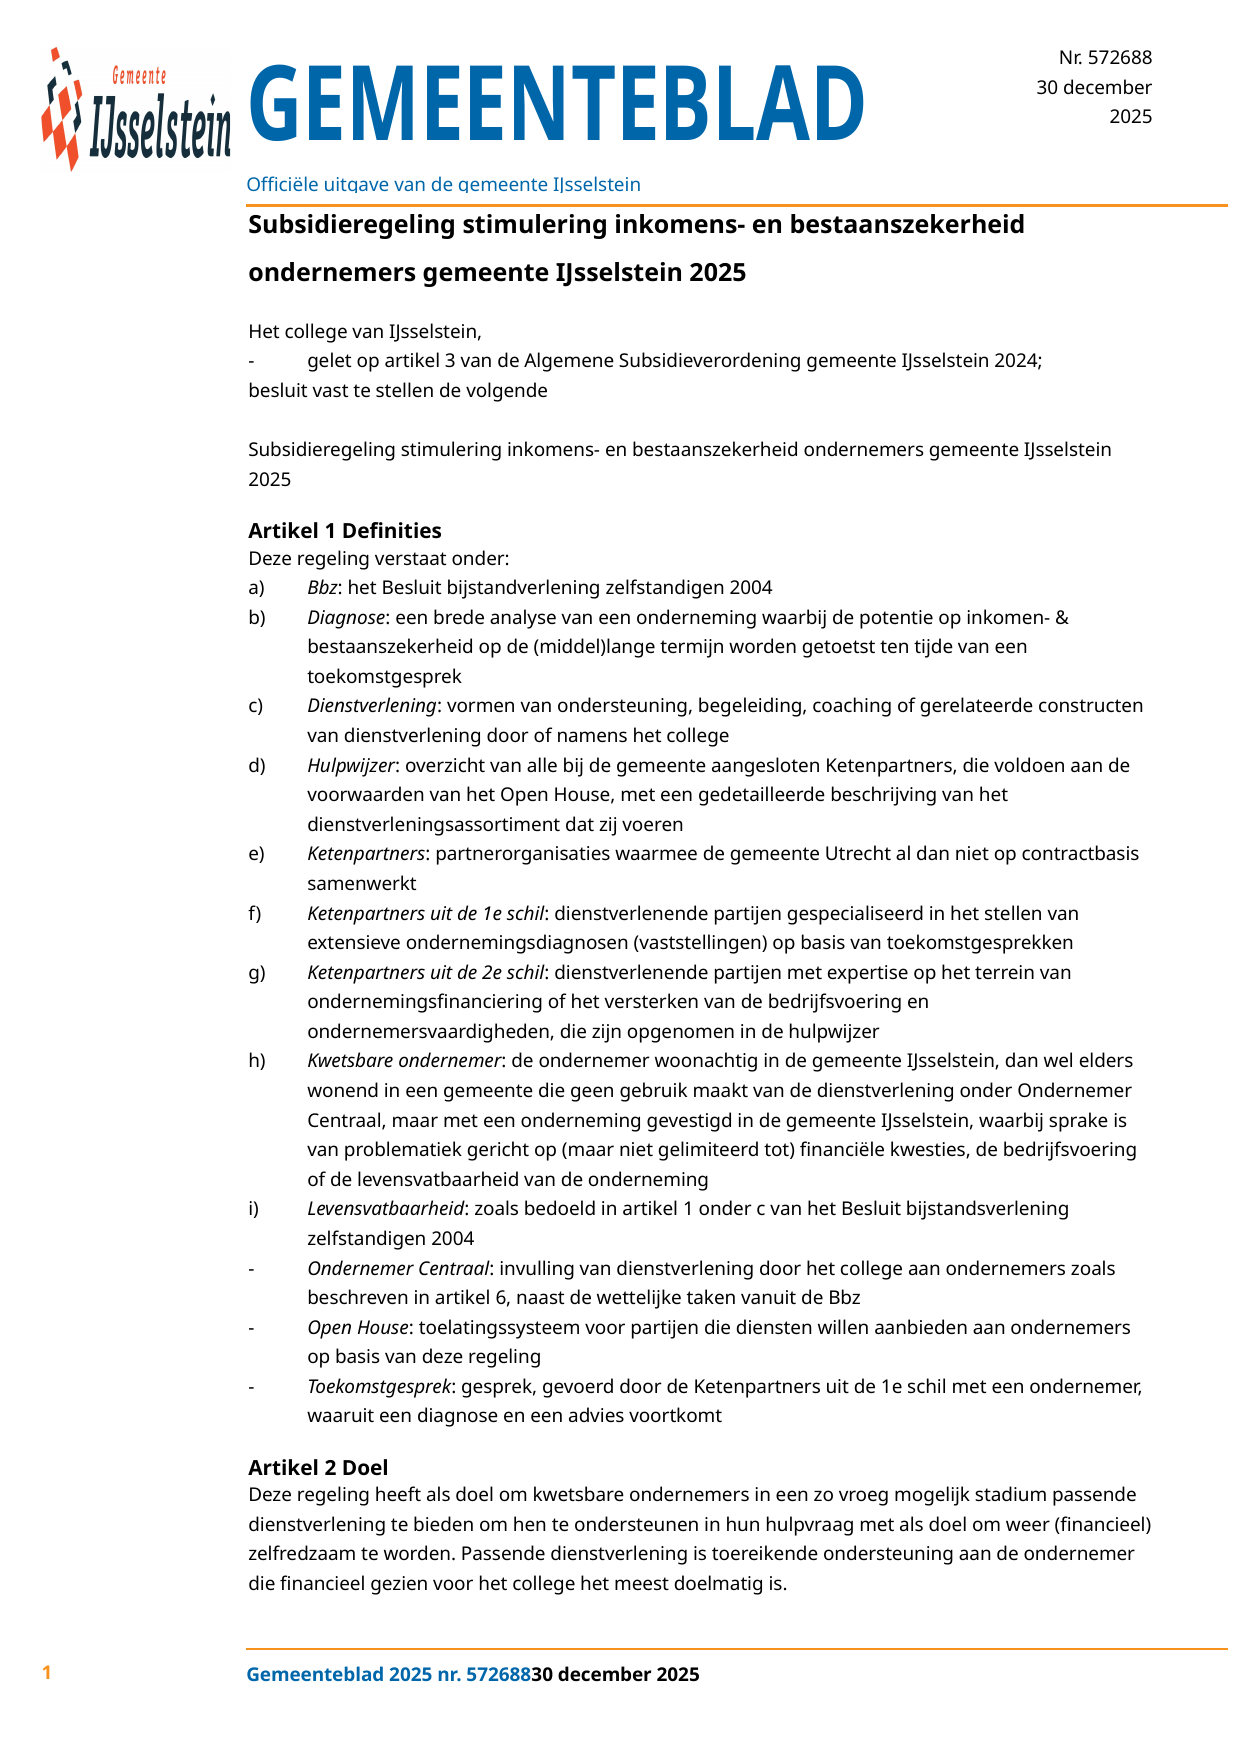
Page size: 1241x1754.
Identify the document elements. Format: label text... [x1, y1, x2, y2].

text Artikel 2 Doel [248, 1453, 1152, 1481]
list Hulpwijzer: overzicht van alle bij de gemeente aangesloten Ketenpartners, die voldoen aan de voorwaarden van het Open House, met een gedetailleerde beschrijving van het dienstverleningsassortiment dat zij voeren [248, 752, 1152, 837]
text Subsidieregeling stimulering inkomens- en bestaanszekerheid ondernemers gemeente IJsselstein 2025 [248, 207, 1152, 288]
list Open House: toelatingssysteem voor partijen die diensten willen aanbieden aan ondernemers op basis van deze regeling [248, 1314, 1152, 1369]
list Ketenpartners: partnerorganisaties waarmee de gemeente Utrecht al dan niet op contractbasis samenwerkt [248, 841, 1152, 896]
list gelet op artikel 3 van de Algemene Subsidieverordening gemeente IJsselstein 2024; [248, 347, 1152, 373]
list Ondernemer Centraal: invulling van dienstverlening door het college aan ondernemers zoals beschreven in artikel 6, naast de wettelijke taken vanuit de Bbz [248, 1255, 1152, 1310]
text Subsidieregeling stimulering inkomens- en bestaanszekerheid ondernemers gemeente IJsselstein 2025 [248, 436, 1152, 492]
picture [41, 47, 231, 172]
list Kwetsbare ondernemer: de ondernemer woonachtig in de gemeente IJsselstein, dan wel elders wonend in een gemeente die geen gebruik maakt van de dienstverlening onder Ondernemer Centraal, maar met een onderneming gevestigd in de gemeente IJsselstein, waarbij sprake is van problematiek gericht op (maar niet gelimiteerd tot) financiële kwesties, de bedrijfsvoering of de levensvatbaarheid van de onderneming [248, 1048, 1152, 1192]
list Bbz: het Besluit bijstandverlening zelfstandigen 2004 [248, 574, 1152, 600]
text Deze regeling verstaat onder: [248, 545, 1152, 570]
text Artikel 1 Definities [248, 516, 1152, 545]
text besluit vast te stellen de volgende [248, 377, 1152, 403]
text Het college van IJsselstein, [248, 318, 1152, 344]
list Dienstverlening: vormen van ondersteuning, begeleiding, coaching of gerelateerde constructen van dienstverlening door of namens het college [248, 693, 1152, 748]
list Toekomstgesprek: gesprek, gevoerd door de Ketenpartners uit de 1e schil met een ondernemer, waaruit een diagnose en een advies voortkomt [248, 1373, 1152, 1428]
text Deze regeling heeft als doel om kwetsbare ondernemers in een zo vroeg mogelijk stadium passende dienstverlening te bieden om hen te ondersteunen in hun hulpvraag met als doel om weer (financieel) zelfredzaam te worden. Passende dienstverlening is toereikende ondersteuning aan de ondernemer die financieel gezien voor het college het meest doelmatig is. [248, 1481, 1152, 1596]
list Ketenpartners uit de 1e schil: dienstverlenende partijen gespecialiseerd in het stellen van extensieve ondernemingsdiagnosen (vaststellingen) op basis van toekomstgesprekken [248, 900, 1152, 955]
list Ketenpartners uit de 2e schil: dienstverlenende partijen met expertise op het terrein van ondernemingsfinanciering of het versterken van de bedrijfsvoering en ondernemersvaardigheden, die zijn opgenomen in de hulpwijzer [248, 959, 1152, 1044]
list Diagnose: een brede analyse van een onderneming waarbij de potentie op inkomen- & bestaanszekerheid op de (middel)lange termijn worden getoetst ten tijde van een toekomstgesprek [248, 604, 1152, 689]
list Levensvatbaarheid: zoals bedoeld in artikel 1 onder c van het Besluit bijstandsverlening zelfstandigen 2004 [248, 1196, 1152, 1251]
